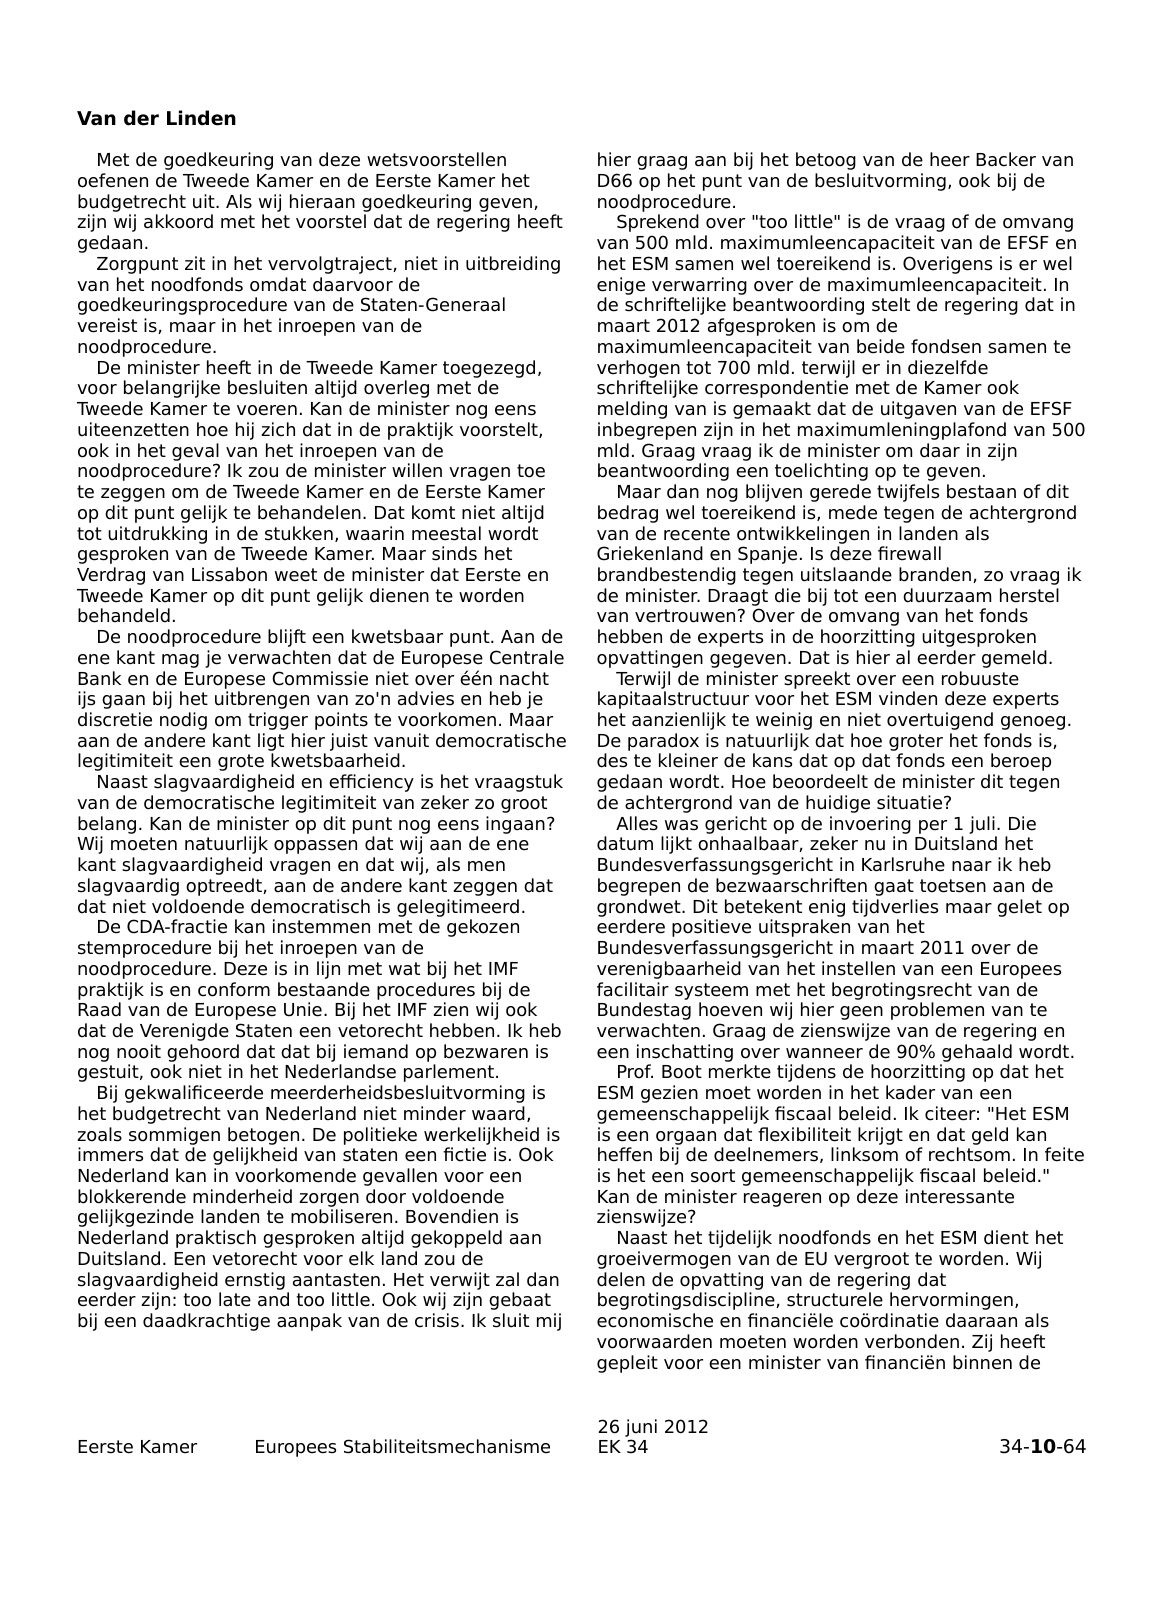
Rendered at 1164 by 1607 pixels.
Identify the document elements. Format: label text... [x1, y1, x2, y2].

text De noodprocedure blijft een kwetsbaar punt. Aan de ene kant mag je verwachten dat de Europese Centrale Bank en de Europese Commissie niet over één nacht ijs gaan bij het uitbrengen van zo'n advies en heb je discretie nodig om trigger points te voorkomen. Maar aan de andere kant ligt hier juist vanuit democratische legitimiteit een grote kwetsbaarheid. [77, 627, 567, 772]
text Bij gekwalificeerde meerderheidsbesluitvorming is het budgetrecht van Nederland niet minder waard, zoals sommigen betogen. De politieke werkelijkheid is immers dat de gelijkheid van staten een fictie is. Ook Nederland kan in voorkomende gevallen voor een blokkerende minderheid zorgen door voldoende gelijkgezinde landen te mobiliseren. Bovendien is Nederland praktisch gesproken altijd gekoppeld aan Duitsland. Een vetorecht voor elk land zou de slagvaardigheid ernstig aantasten. Het verwijt zal dan eerder zijn: too late and too little. Ook wij zijn gebaat bij een daadkrachtige aanpak van de crisis. Ik sluit mij [77, 1083, 567, 1332]
text Maar dan nog blijven gerede twijfels bestaan of dit bedrag wel toereikend is, mede tegen de achtergrond van de recente ontwikkelingen in landen als Griekenland en Spanje. Is deze firewall brandbestendig tegen uitslaande branden, zo vraag ik de minister. Draagt die bij tot een duurzaam herstel van vertrouwen? Over de omvang van het fonds hebben de experts in de hoorzitting uitgesproken opvattingen gegeven. Dat is hier al eerder gemeld. [596, 482, 1087, 668]
text Prof. Boot merkte tijdens de hoorzitting op dat het ESM gezien moet worden in het kader van een gemeenschappelijk fiscaal beleid. Ik citeer: "Het ESM is een orgaan dat flexibiliteit krijgt en dat geld kan heffen bij de deelnemers, linksom of rechtsom. In feite is het een soort gemeenschappelijk fiscaal beleid." Kan de minister reageren op deze interessante zienswijze? [596, 1062, 1087, 1228]
text Alles was gericht op de invoering per 1 juli. Die datum lijkt onhaalbaar, zeker nu in Duitsland het Bundesverfassungsgericht in Karlsruhe naar ik heb begrepen de bezwaarschriften gaat toetsen aan de grondwet. Dit betekent enig tijdverlies maar gelet op eerdere positieve uitspraken van het Bundesverfassungsgericht in maart 2011 over de verenigbaarheid van het instellen van een Europees facilitair systeem met het begrotingsrecht van de Bundestag hoeven wij hier geen problemen van te verwachten. Graag de zienswijze van de regering en een inschatting over wanneer de 90% gehaald wordt. [596, 813, 1087, 1062]
text Sprekend over "too little" is de vraag of de omvang van 500 mld. maximumleencapaciteit van de EFSF en het ESM samen wel toereikend is. Overigens is er wel enige verwarring over de maximumleencapaciteit. In de schriftelijke beantwoording stelt de regering dat in maart 2012 afgesproken is om de maximumleencapaciteit van beide fondsen samen te verhogen tot 700 mld. terwijl er in diezelfde schriftelijke correspondentie met de Kamer ook melding van is gemaakt dat de uitgaven van de EFSF inbegrepen zijn in het maximumleningplafond van 500 mld. Graag vraag ik de minister om daar in zijn beantwoording een toelichting op te geven. [596, 212, 1087, 482]
text Naast het tijdelijk noodfonds en het ESM dient het groeivermogen van de EU vergroot te worden. Wij delen de opvatting van de regering dat begrotingsdiscipline, structurele hervormingen, economische en financiële coördinatie daaraan als voorwaarden moeten worden verbonden. Zij heeft gepleit voor een minister van financiën binnen de [596, 1228, 1087, 1373]
text Zorgpunt zit in het vervolgtraject, niet in uitbreiding van het noodfonds omdat daarvoor de goedkeuringsprocedure van de Staten-Generaal vereist is, maar in het inroepen van de noodprocedure. [77, 254, 567, 357]
text Naast slagvaardigheid en efficiency is het vraagstuk van de democratische legitimiteit van zeker zo groot belang. Kan de minister op dit punt nog eens ingaan? Wij moeten natuurlijk oppassen dat wij aan de ene kant slagvaardigheid vragen en dat wij, als men slagvaardig optreedt, aan de andere kant zeggen dat dat niet voldoende democratisch is gelegitimeerd. [77, 772, 567, 917]
text De CDA-fractie kan instemmen met de gekozen stemprocedure bij het inroepen van de noodprocedure. Deze is in lijn met wat bij het IMF praktijk is en conform bestaande procedures bij de Raad van de Europese Unie. Bij het IMF zien wij ook dat de Verenigde Staten een vetorecht hebben. Ik heb nog nooit gehoord dat dat bij iemand op bezwaren is gestuit, ook niet in het Nederlandse parlement. [77, 917, 567, 1083]
text Met de goedkeuring van deze wetsvoorstellen oefenen de Tweede Kamer en de Eerste Kamer het budgetrecht uit. Als wij hieraan goedkeuring geven, zijn wij akkoord met het voorstel dat de regering heeft gedaan. [77, 150, 567, 254]
text Terwijl de minister spreekt over een robuuste kapitaalstructuur voor het ESM vinden deze experts het aanzienlijk te weinig en niet overtuigend genoeg. De paradox is natuurlijk dat hoe groter het fonds is, des te kleiner de kans dat op dat fonds een beroep gedaan wordt. Hoe beoordeelt de minister dit tegen de achtergrond van de huidige situatie? [596, 668, 1087, 813]
text hier graag aan bij het betoog van de heer Backer van D66 op het punt van de besluitvorming, ook bij de noodprocedure. [596, 150, 1087, 212]
text De minister heeft in de Tweede Kamer toegezegd, voor belangrijke besluiten altijd overleg met de Tweede Kamer te voeren. Kan de minister nog eens uiteenzetten hoe hij zich dat in de praktijk voorstelt, ook in het geval van het inroepen van de noodprocedure? Ik zou de minister willen vragen toe te zeggen om de Tweede Kamer en de Eerste Kamer op dit punt gelijk te behandelen. Dat komt niet altijd tot uitdrukking in de stukken, waarin meestal wordt gesproken van de Tweede Kamer. Maar sinds het Verdrag van Lissabon weet de minister dat Eerste en Tweede Kamer op dit punt gelijk dienen te worden behandeld. [77, 357, 567, 627]
